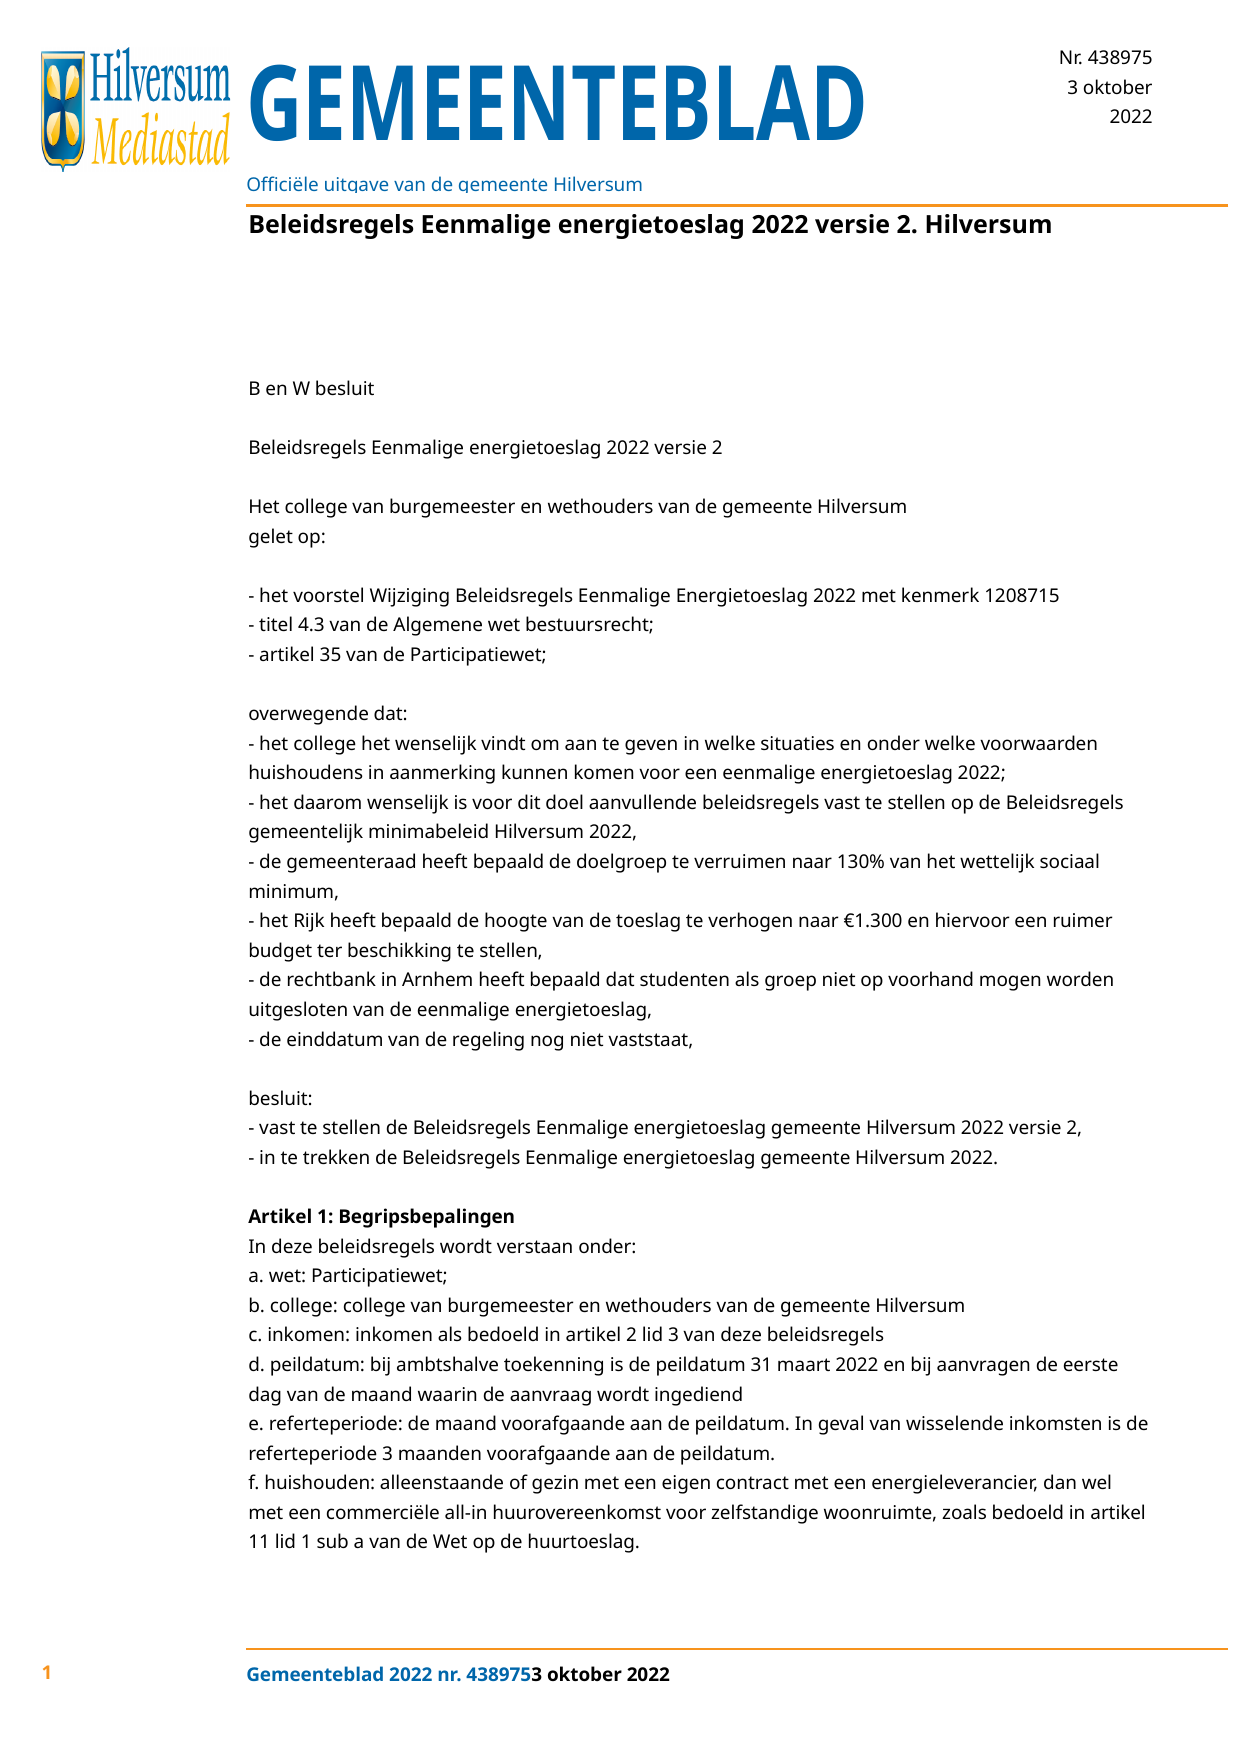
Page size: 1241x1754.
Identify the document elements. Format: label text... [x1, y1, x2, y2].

text - titel 4.3 van de Algemene wet bestuursrecht; [248, 612, 1152, 637]
text c. inkomen: inkomen als bedoeld in artikel 2 lid 3 van deze beleidsregels [248, 1322, 1152, 1347]
text besluit: [248, 1085, 1152, 1111]
text - in te trekken de Beleidsregels Eenmalige energietoeslag gemeente Hilversum 2022. [248, 1144, 1152, 1170]
text - het daarom wenselijk is voor dit doel aanvullende beleidsregels vast te stellen op de Beleidsregels gemeentelijk minimabeleid Hilversum 2022, [248, 789, 1152, 844]
text - de einddatum van de regeling nog niet vaststaat, [248, 1026, 1152, 1051]
text d. peildatum: bij ambtshalve toekenning is de peildatum 31 maart 2022 en bij aanvragen de eerste dag van de maand waarin de aanvraag wordt ingediend [248, 1351, 1152, 1406]
text In deze beleidsregels wordt verstaan onder: [248, 1233, 1152, 1258]
text - artikel 35 van de Participatiewet; [248, 641, 1152, 667]
text - het voorstel Wijziging Beleidsregels Eenmalige Energietoeslag 2022 met kenmerk 1208715 [248, 582, 1152, 608]
text - vast te stellen de Beleidsregels Eenmalige energietoeslag gemeente Hilversum 2022 versie 2, [248, 1114, 1152, 1140]
text overwegende dat: [248, 700, 1152, 726]
text f. huishouden: alleenstaande of gezin met een eigen contract met een energieleverancier, dan wel met een commerciële all-in huurovereenkomst voor zelfstandige woonruimte, zoals bedoeld in artikel 11 lid 1 sub a van de Wet op de huurtoeslag. [248, 1469, 1152, 1554]
text b. college: college van burgemeester en wethouders van de gemeente Hilversum [248, 1292, 1152, 1318]
text - de rechtbank in Arnhem heeft bepaald dat studenten als groep niet op voorhand mogen worden uitgesloten van de eenmalige energietoeslag, [248, 967, 1152, 1022]
text Het college van burgemeester en wethouders van de gemeente Hilversum [248, 493, 1152, 519]
text B en W besluit [248, 375, 1152, 401]
picture [41, 47, 231, 172]
text - het college het wenselijk vindt om aan te geven in welke situaties en onder welke voorwaarden [248, 730, 1152, 756]
text a. wet: Participatiewet; [248, 1262, 1152, 1288]
text e. referteperiode: de maand voorafgaande aan de peildatum. In geval van wisselende inkomsten is de referteperiode 3 maanden voorafgaande aan de peildatum. [248, 1410, 1152, 1466]
text huishoudens in aanmerking kunnen komen voor een eenmalige energietoeslag 2022; [248, 759, 1152, 785]
text Beleidsregels Eenmalige energietoeslag 2022 versie 2. Hilversum [248, 207, 1152, 241]
text Beleidsregels Eenmalige energietoeslag 2022 versie 2 [248, 434, 1152, 460]
text - de gemeenteraad heeft bepaald de doelgroep te verruimen naar 130% van het wettelijk sociaal minimum, [248, 848, 1152, 903]
text gelet op: [248, 523, 1152, 548]
text - het Rijk heeft bepaald de hoogte van de toeslag te verhogen naar €1.300 en hiervoor een ruimer budget ter beschikking te stellen, [248, 907, 1152, 963]
text Artikel 1: Begripsbepalingen [248, 1203, 1152, 1229]
